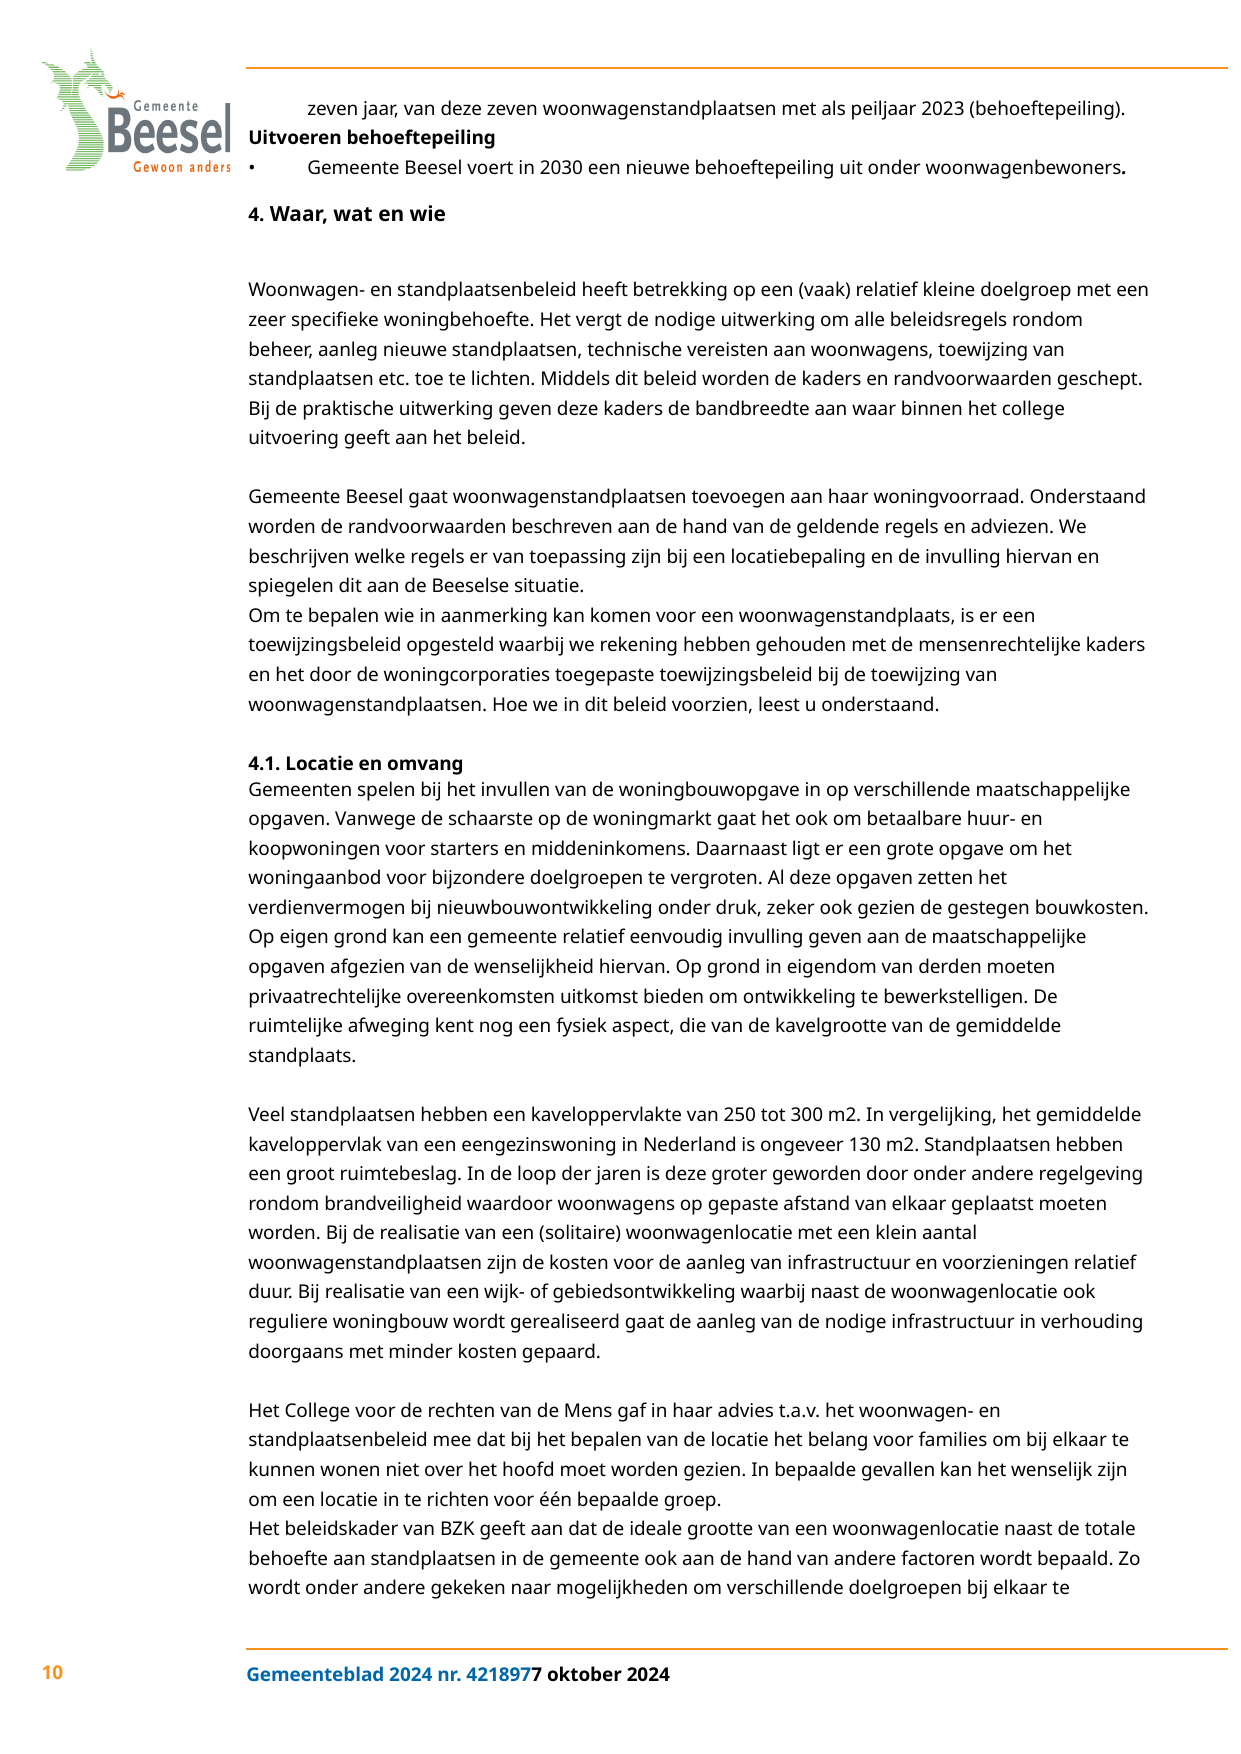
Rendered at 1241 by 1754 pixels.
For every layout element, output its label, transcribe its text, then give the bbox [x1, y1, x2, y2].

text Het College voor de rechten van de Mens gaf in haar advies t.a.v. het woonwagen- en standplaatsenbeleid mee dat bij het bepalen van de locatie het belang voor families om bij elkaar te kunnen wonen niet over het hoofd moet worden gezien. In bepaalde gevallen kan het wenselijk zijn om een locatie in te richten voor één bepaalde groep. [248, 1397, 1152, 1511]
text 4.1. Locatie en omvang [248, 750, 1152, 776]
table_header zeven jaar, van deze zeven woonwagenstandplaatsen met als peiljaar 2023 (behoeftepeiling). Uitvoeren behoeftepeiling Gemeente Beesel voert in 2030 een nieuwe behoeftepeiling uit onder woonwagenbewoners. [248, 95, 1152, 180]
text Veel standplaatsen hebben een kaveloppervlakte van 250 tot 300 m2. In vergelijking, het gemiddelde kaveloppervlak van een eengezinswoning in Nederland is ongeveer 130 m2. Standplaatsen hebben een groot ruimtebeslag. In de loop der jaren is deze groter geworden door onder andere regelgeving rondom brandveiligheid waardoor woonwagens op gepaste afstand van elkaar geplaatst moeten worden. Bij de realisatie van een (solitaire) woonwagenlocatie met een klein aantal woonwagenstandplaatsen zijn de kosten voor de aanleg van infrastructuur en voorzieningen relatief duur. Bij realisatie van een wijk- of gebiedsontwikkeling waarbij naast de woonwagenlocatie ook reguliere woningbouw wordt gerealiseerd gaat de aanleg van de nodige infrastructuur in verhouding doorgaans met minder kosten gepaard. [248, 1101, 1152, 1363]
picture [41, 47, 231, 172]
text 4. Waar, wat en wie [248, 199, 1152, 227]
text Om te bepalen wie in aanmerking kan komen voor een woonwagenstandplaats, is er een toewijzingsbeleid opgesteld waarbij we rekening hebben gehouden met de mensenrechtelijke kaders en het door de woningcorporaties toegepaste toewijzingsbeleid bij de toewijzing van woonwagenstandplaatsen. Hoe we in dit beleid voorzien, leest u onderstaand. [248, 602, 1152, 717]
text Het beleidskader van BZK geeft aan dat de ideale grootte van een woonwagenlocatie naast de totale behoefte aan standplaatsen in de gemeente ook aan de hand van andere factoren wordt bepaald. Zo wordt onder andere gekeken naar mogelijkheden om verschillende doelgroepen bij elkaar te [248, 1515, 1152, 1600]
text Woonwagen- en standplaatsenbeleid heeft betrekking op een (vaak) relatief kleine doelgroep met een zeer specifieke woningbehoefte. Het vergt de nodige uitwerking om alle beleidsregels rondom beheer, aanleg nieuwe standplaatsen, technische vereisten aan woonwagens, toewijzing van standplaatsen etc. toe te lichten. Middels dit beleid worden de kaders en randvoorwaarden geschept. Bij de praktische uitwerking geven deze kaders de bandbreedte aan waar binnen het college uitvoering geeft aan het beleid. [248, 277, 1152, 450]
text Gemeente Beesel gaat woonwagenstandplaatsen toevoegen aan haar woningvoorraad. Onderstaand worden de randvoorwaarden beschreven aan de hand van de geldende regels en adviezen. We beschrijven welke regels er van toepassing zijn bij een locatiebepaling en de invulling hiervan en spiegelen dit aan de Beeselse situatie. [248, 484, 1152, 598]
text Gemeenten spelen bij het invullen van de woningbouwopgave in op verschillende maatschappelijke opgaven. Vanwege de schaarste op de woningmarkt gaat het ook om betaalbare huur- en koopwoningen voor starters en middeninkomens. Daarnaast ligt er een grote opgave om het woningaanbod voor bijzondere doelgroepen te vergroten. Al deze opgaven zetten het verdienvermogen bij nieuwbouwontwikkeling onder druk, zeker ook gezien de gestegen bouwkosten. Op eigen grond kan een gemeente relatief eenvoudig invulling geven aan de maatschappelijke opgaven afgezien van de wenselijkheid hiervan. Op grond in eigendom van derden moeten privaatrechtelijke overeenkomsten uitkomst bieden om ontwikkeling te bewerkstelligen. De ruimtelijke afweging kent nog een fysiek aspect, die van de kavelgrootte van de gemiddelde standplaats. [248, 776, 1152, 1068]
